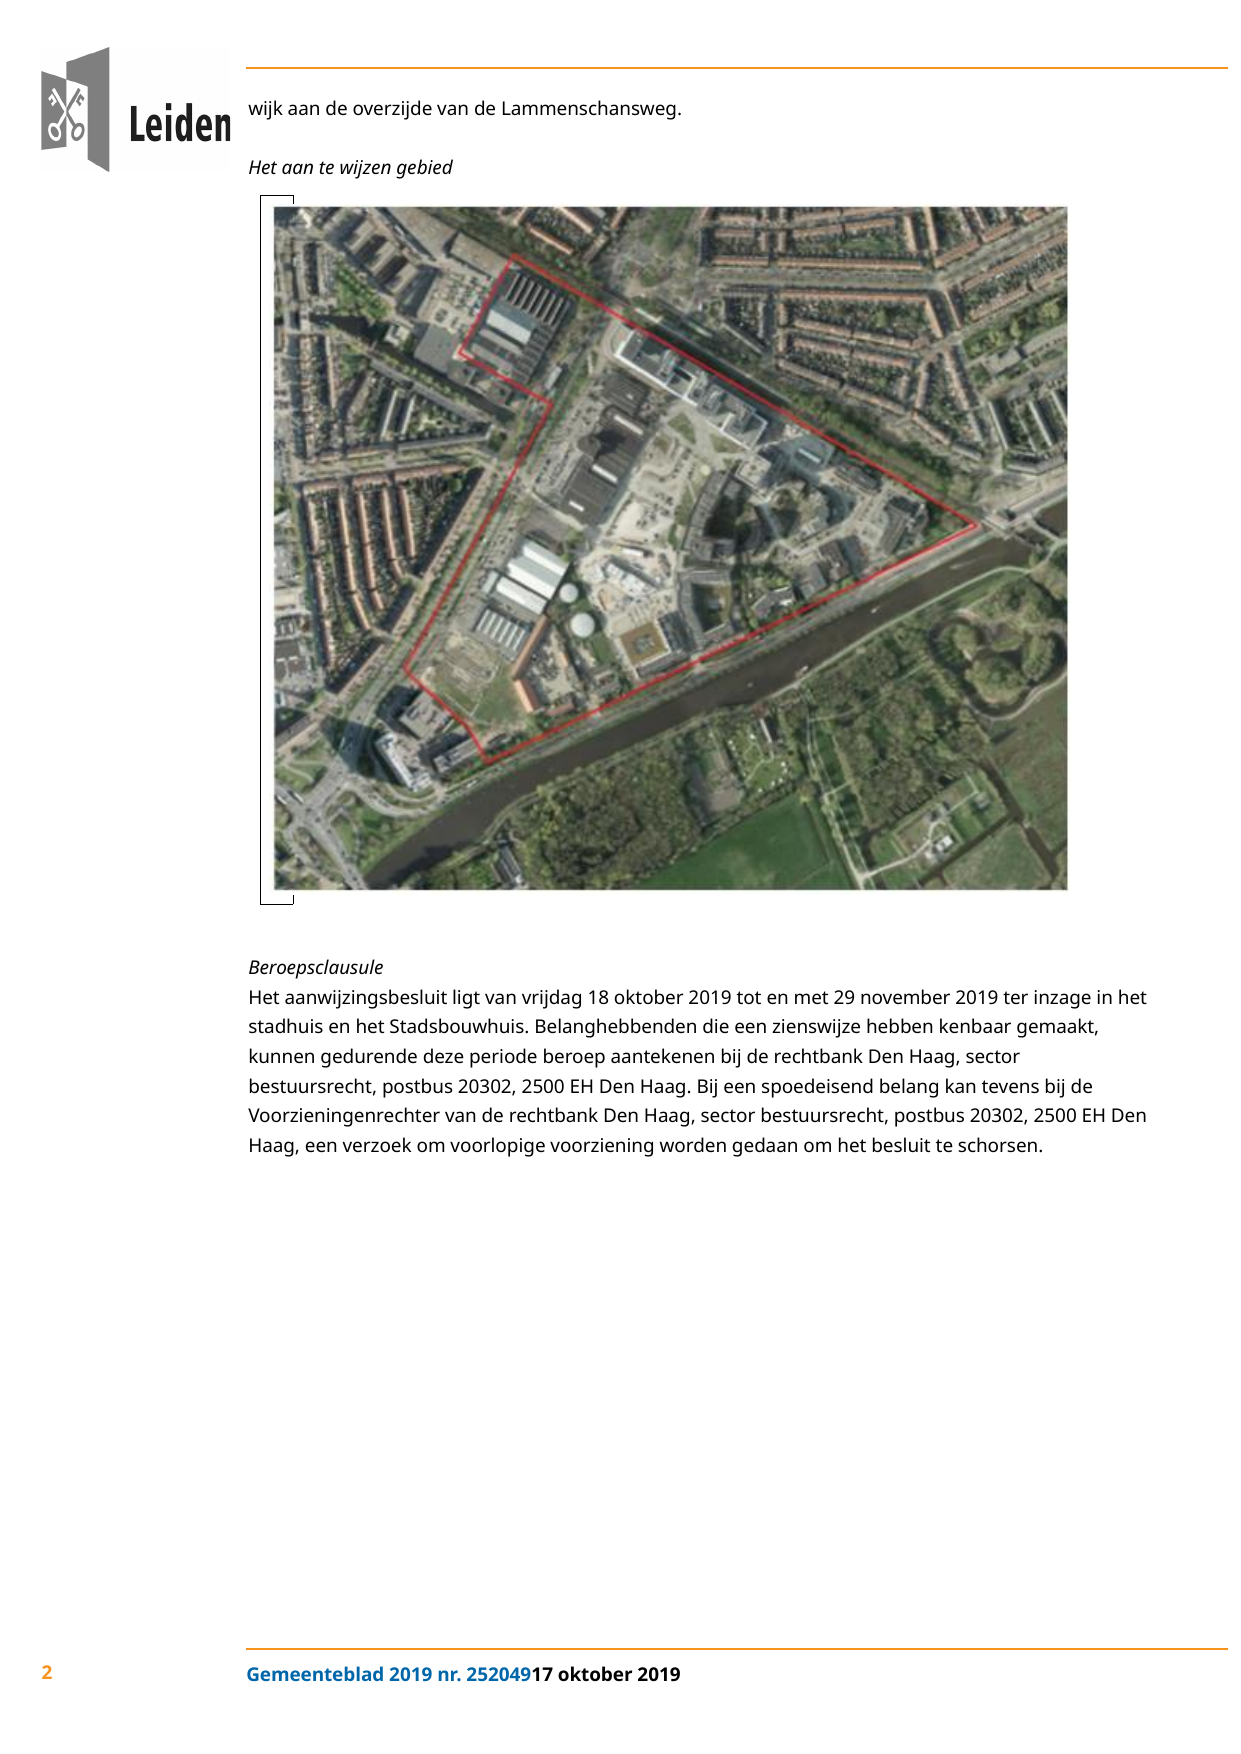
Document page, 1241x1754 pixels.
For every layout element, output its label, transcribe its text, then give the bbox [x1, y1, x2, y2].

text Beroepsclausule [248, 954, 1152, 980]
picture [268, 204, 1074, 895]
text Het aanwijzingsbesluit ligt van vrijdag 18 oktober 2019 tot en met 29 november 2019 ter inzage in het stadhuis en het Stadsbouwhuis. Belanghebbenden die een zienswijze hebben kenbaar gemaakt, kunnen gedurende deze periode beroep aantekenen bij de rechtbank Den Haag, sector bestuursrecht, postbus 20302, 2500 EH Den Haag. Bij een spoedeisend belang kan tevens bij de Voorzieningenrechter van de rechtbank Den Haag, sector bestuursrecht, postbus 20302, 2500 EH Den Haag, een verzoek om voorlopige voorziening worden gedaan om het besluit te schorsen. [248, 984, 1152, 1158]
text Het aan te wijzen gebied [248, 154, 1152, 180]
text wijk aan de overzijde van de Lammenschansweg. [248, 95, 1152, 121]
picture [41, 47, 231, 172]
